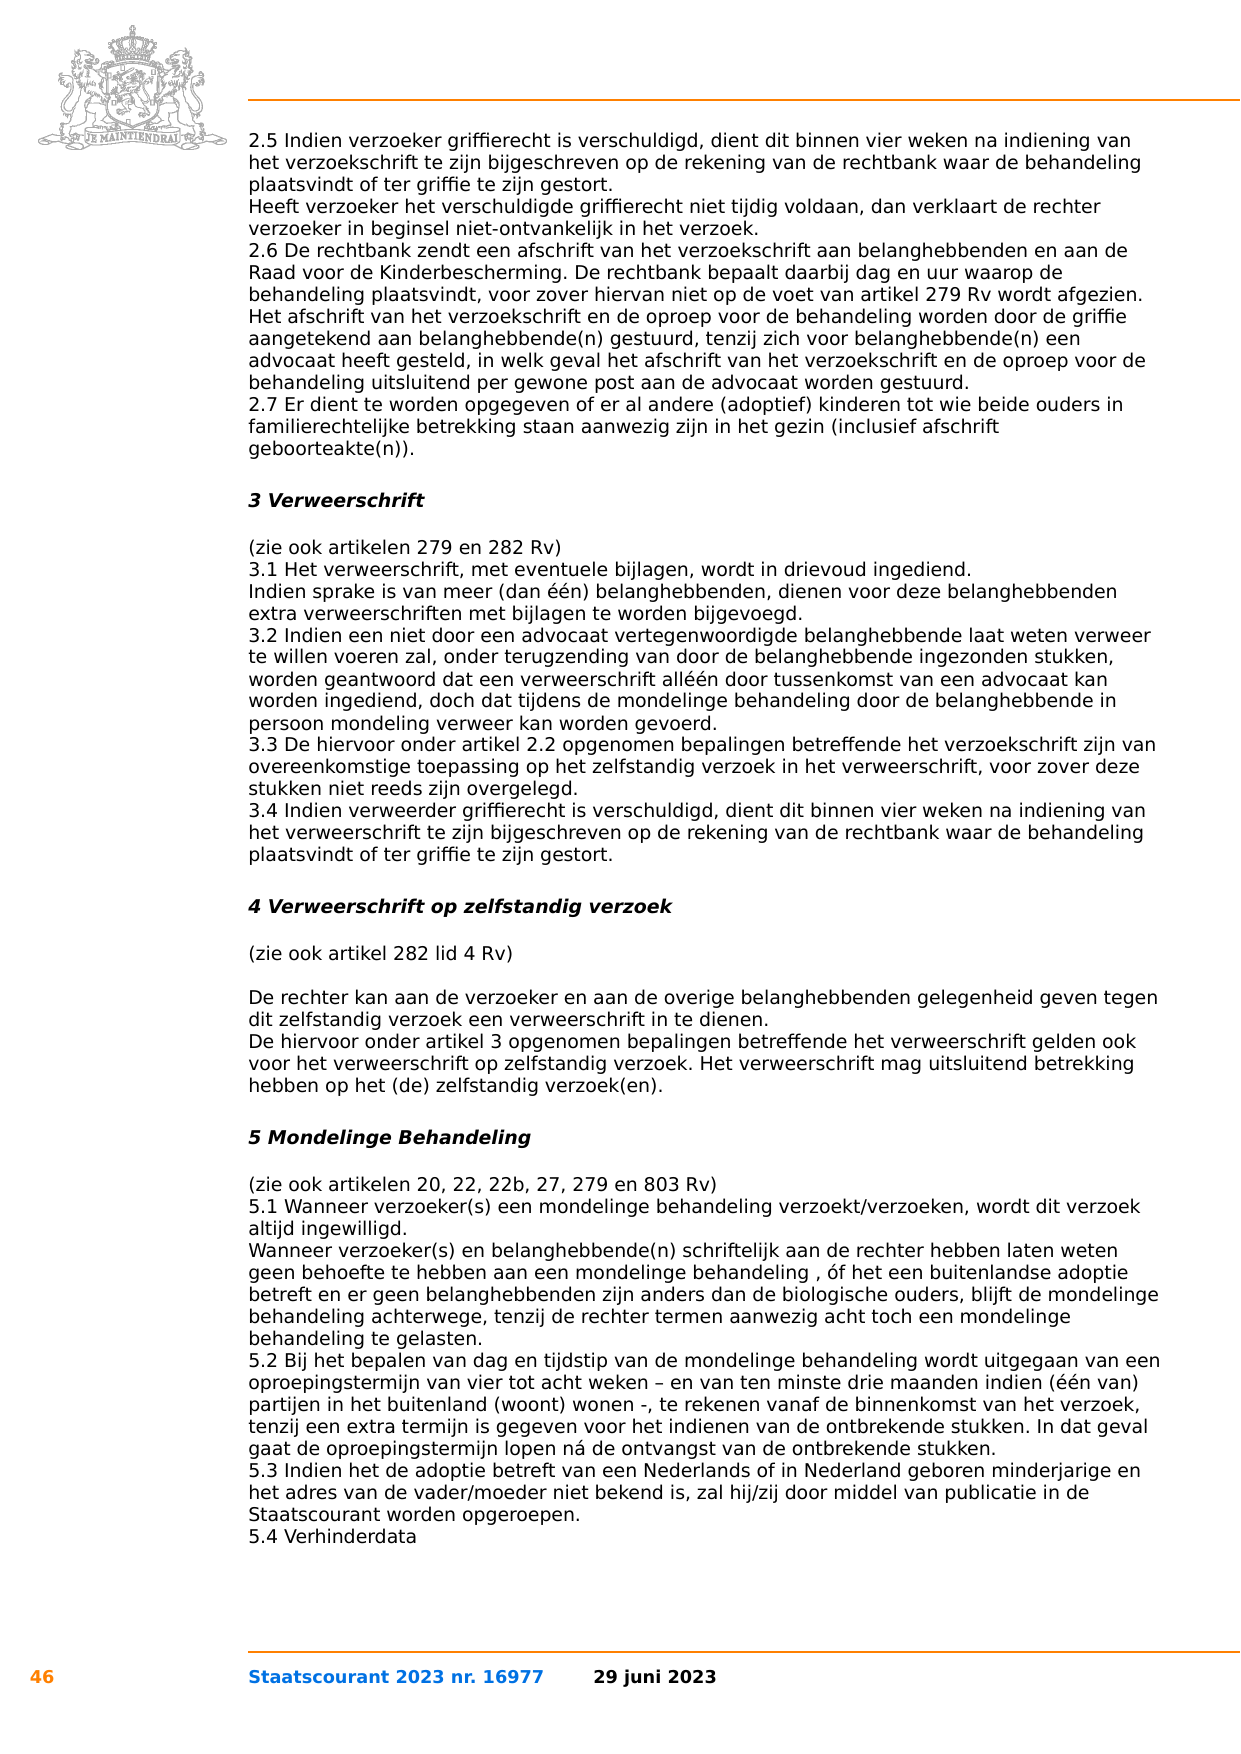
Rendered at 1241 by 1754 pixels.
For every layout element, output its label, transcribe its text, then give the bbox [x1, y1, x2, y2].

text 3.3 De hiervoor onder artikel 2.2 opgenomen bepalingen betreffende het verzoekschrift zijn van overeenkomstige toepassing op het zelfstandig verzoek in het verweerschrift, voor zover deze stukken niet reeds zijn overgelegd. [248, 734, 1163, 800]
text 2.7 Er dient te worden opgegeven of er al andere (adoptief) kinderen tot wie beide ouders in familierechtelijke betrekking staan aanwezig zijn in het gezin (inclusief afschrift geboorteakte(n)). [248, 394, 1163, 459]
text (zie ook artikelen 20, 22, 22b, 27, 279 en 803 Rv) [248, 1174, 1163, 1196]
text 5.1 Wanneer verzoeker(s) een mondelinge behandeling verzoekt/verzoeken, wordt dit verzoek altijd ingewilligd. [248, 1196, 1163, 1240]
text Het afschrift van het verzoekschrift en de oproep voor de behandeling worden door de griffie aangetekend aan belanghebbende(n) gestuurd, tenzij zich voor belanghebbende(n) een advocaat heeft gesteld, in welk geval het afschrift van het verzoekschrift en de oproep voor de behandeling uitsluitend per gewone post aan de advocaat worden gestuurd. [248, 306, 1163, 394]
text 5.4 Verhinderdata [248, 1526, 1163, 1548]
picture [38, 25, 227, 150]
subtitle 4 Verweerschrift op zelfstandig verzoek [248, 896, 1163, 918]
text De rechter kan aan de verzoeker en aan de overige belanghebbenden gelegenheid geven tegen dit zelfstandig verzoek een verweerschrift in te dienen. [248, 987, 1163, 1031]
text De hiervoor onder artikel 3 opgenomen bepalingen betreffende het verweerschrift gelden ook voor het verweerschrift op zelfstandig verzoek. Het verweerschrift mag uitsluitend betrekking hebben op het (de) zelfstandig verzoek(en). [248, 1031, 1163, 1097]
text 3.2 Indien een niet door een advocaat vertegenwoordigde belanghebbende laat weten verweer te willen voeren zal, onder terugzending van door de belanghebbende ingezonden stukken, worden geantwoord dat een verweerschrift alléén door tussenkomst van een advocaat kan worden ingediend, doch dat tijdens de mondelinge behandeling door de belanghebbende in persoon mondeling verweer kan worden gevoerd. [248, 624, 1163, 734]
text (zie ook artikel 282 lid 4 Rv) [248, 943, 1163, 965]
text Wanneer verzoeker(s) en belanghebbende(n) schriftelijk aan de rechter hebben laten weten geen behoefte te hebben aan een mondelinge behandeling , óf het een buitenlandse adoptie betreft en er geen belanghebbenden zijn anders dan de biologische ouders, blijft de mondelinge behandeling achterwege, tenzij de rechter termen aanwezig acht toch een mondelinge behandeling te gelasten. [248, 1240, 1163, 1350]
text 5.2 Bij het bepalen van dag en tijdstip van de mondelinge behandeling wordt uitgegaan van een oproepingstermijn van vier tot acht weken – en van ten minste drie maanden indien (één van) partijen in het buitenland (woont) wonen -, te rekenen vanaf de binnenkomst van het verzoek, tenzij een extra termijn is gegeven voor het indienen van de ontbrekende stukken. In dat geval gaat de oproepingstermijn lopen ná de ontvangst van de ontbrekende stukken. [248, 1350, 1163, 1460]
text 2.6 De rechtbank zendt een afschrift van het verzoekschrift aan belanghebbenden en aan de Raad voor de Kinderbescherming. De rechtbank bepaalt daarbij dag en uur waarop de behandeling plaatsvindt, voor zover hiervan niet op de voet van artikel 279 Rv wordt afgezien. [248, 240, 1163, 306]
text 3.4 Indien verweerder griffierecht is verschuldigd, dient dit binnen vier weken na indiening van het verweerschrift te zijn bijgeschreven op de rekening van de rechtbank waar de behandeling plaatsvindt of ter griffie te zijn gestort. [248, 800, 1163, 866]
text 3.1 Het verweerschrift, met eventuele bijlagen, wordt in drievoud ingediend. [248, 558, 1163, 581]
subtitle 5 Mondelinge Behandeling [248, 1127, 1163, 1149]
text 2.5 Indien verzoeker griffierecht is verschuldigd, dient dit binnen vier weken na indiening van het verzoekschrift te zijn bijgeschreven op de rekening van de rechtbank waar de behandeling plaatsvindt of ter griffie te zijn gestort. [248, 130, 1163, 196]
text (zie ook artikelen 279 en 282 Rv) [248, 537, 1163, 558]
text Heeft verzoeker het verschuldigde griffierecht niet tijdig voldaan, dan verklaart de rechter verzoeker in beginsel niet-ontvankelijk in het verzoek. [248, 196, 1163, 240]
text Indien sprake is van meer (dan één) belanghebbenden, dienen voor deze belanghebbenden extra verweerschriften met bijlagen te worden bijgevoegd. [248, 581, 1163, 624]
text 5.3 Indien het de adoptie betreft van een Nederlands of in Nederland geboren minderjarige en het adres van de vader/moeder niet bekend is, zal hij/zij door middel van publicatie in de Staatscourant worden opgeroepen. [248, 1460, 1163, 1526]
subtitle 3 Verweerschrift [248, 489, 1163, 512]
